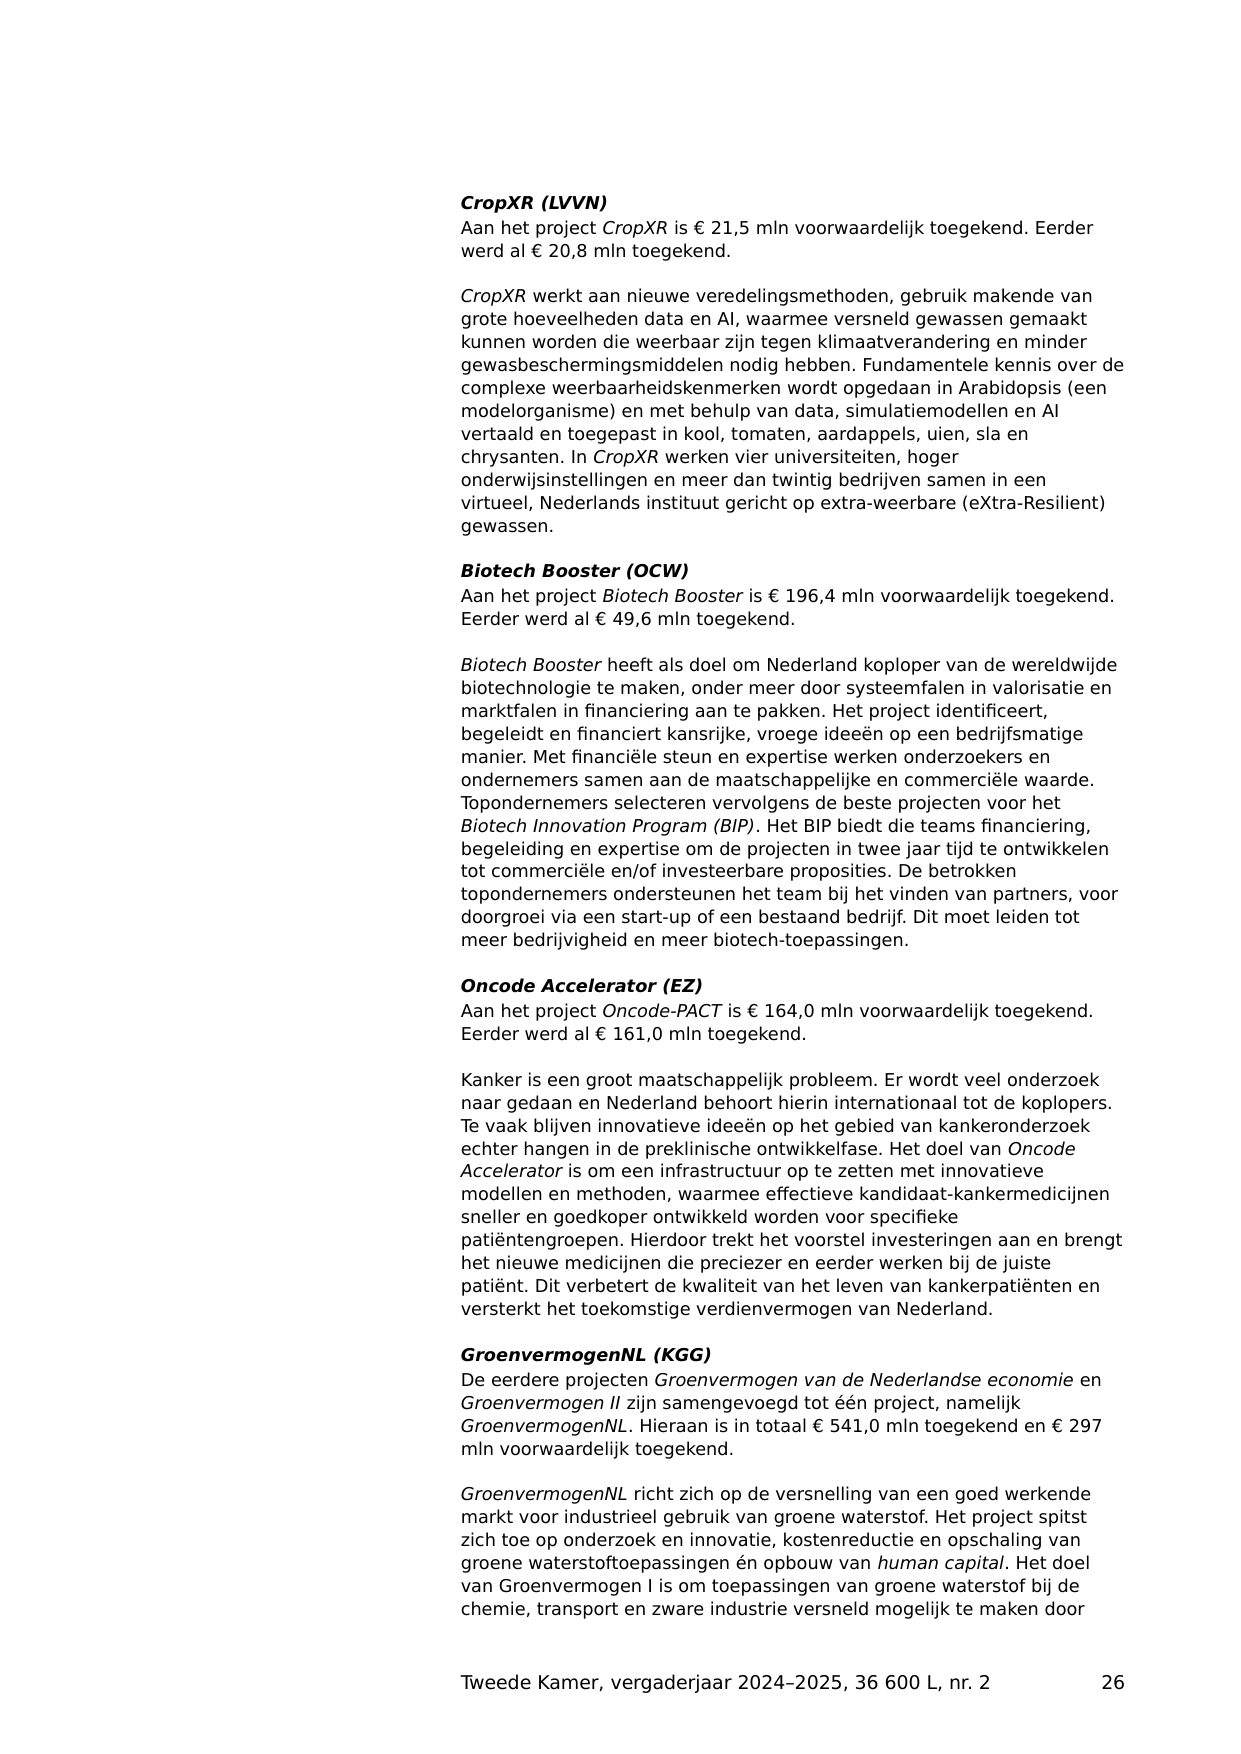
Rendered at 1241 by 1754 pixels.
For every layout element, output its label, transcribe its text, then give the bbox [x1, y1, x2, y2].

text GroenvermogenNL (KGG) [461, 1343, 1125, 1366]
text De eerdere projecten Groenvermogen van de Nederlandse economie en Groenvermogen II zijn samengevoegd tot één project, namelijk GroenvermogenNL. Hieraan is in totaal € 541,0 mln toegekend en € 297 mln voorwaardelijk toegekend. [461, 1368, 1125, 1459]
text CropXR (LVVN) [461, 191, 1125, 214]
text Biotech Booster heeft als doel om Nederland koploper van de wereldwijde biotechnologie te maken, onder meer door systeemfalen in valorisatie en marktfalen in financiering aan te pakken. Het project identificeert, begeleidt en financiert kansrijke, vroege ideeën op een bedrijfsmatige manier. Met financiële steun en expertise werken onderzoekers en ondernemers samen aan de maatschappelijke en commerciële waarde. Topondernemers selecteren vervolgens de beste projecten voor het Biotech Innovation Program (BIP). Het BIP biedt die teams financiering, begeleiding en expertise om de projecten in twee jaar tijd te ontwikkelen tot commerciële en/of investeerbare proposities. De betrokken topondernemers ondersteunen het team bij het vinden van partners, voor doorgroei via een start-up of een bestaand bedrijf. Dit moet leiden tot meer bedrijvigheid en meer biotech-toepassingen. [461, 653, 1125, 951]
text Oncode Accelerator (EZ) [461, 974, 1125, 997]
text Kanker is een groot maatschappelijk probleem. Er wordt veel onderzoek naar gedaan en Nederland behoort hierin internationaal tot de koplopers. Te vaak blijven innovatieve ideeën op het gebied van kankeronderzoek echter hangen in de preklinische ontwikkelfase. Het doel van Oncode Accelerator is om een infrastructuur op te zetten met innovatieve modellen en methoden, waarmee effectieve kandidaat-kankermedicijnen sneller en goedkoper ontwikkeld worden voor specifieke patiëntengroepen. Hierdoor trekt het voorstel investeringen aan en brengt het nieuwe medicijnen die preciezer en eerder werken bij de juiste patiënt. Dit verbetert de kwaliteit van het leven van kankerpatiënten en versterkt het toekomstige verdienvermogen van Nederland. [461, 1068, 1125, 1320]
text GroenvermogenNL richt zich op de versnelling van een goed werkende markt voor industrieel gebruik van groene waterstof. Het project spitst zich toe op onderzoek en innovatie, kostenreductie en opschaling van groene waterstoftoepassingen én opbouw van human capital. Het doel van Groenvermogen I is om toepassingen van groene waterstof bij de chemie, transport en zware industrie versneld mogelijk te maken door [461, 1482, 1125, 1620]
text Aan het project CropXR is € 21,5 mln voorwaardelijk toegekend. Eerder werd al € 20,8 mln toegekend. [461, 216, 1125, 262]
text Aan het project Oncode-PACT is € 164,0 mln voorwaardelijk toegekend. Eerder werd al € 161,0 mln toegekend. [461, 999, 1125, 1045]
text Aan het project Biotech Booster is € 196,4 mln voorwaardelijk toegekend. Eerder werd al € 49,6 mln toegekend. [461, 584, 1125, 630]
text Biotech Booster (OCW) [461, 559, 1125, 582]
text CropXR werkt aan nieuwe veredelingsmethoden, gebruik makende van grote hoeveelheden data en AI, waarmee versneld gewassen gemaakt kunnen worden die weerbaar zijn tegen klimaatverandering en minder gewasbeschermingsmiddelen nodig hebben. Fundamentele kennis over de complexe weerbaarheidskenmerken wordt opgedaan in Arabidopsis (een modelorganisme) en met behulp van data, simulatiemodellen en AI vertaald en toegepast in kool, tomaten, aardappels, uien, sla en chrysanten. In CropXR werken vier universiteiten, hoger onderwijsinstellingen en meer dan twintig bedrijven samen in een virtueel, Nederlands instituut gericht op extra-weerbare (eXtra-Resilient) gewassen. [461, 284, 1125, 537]
